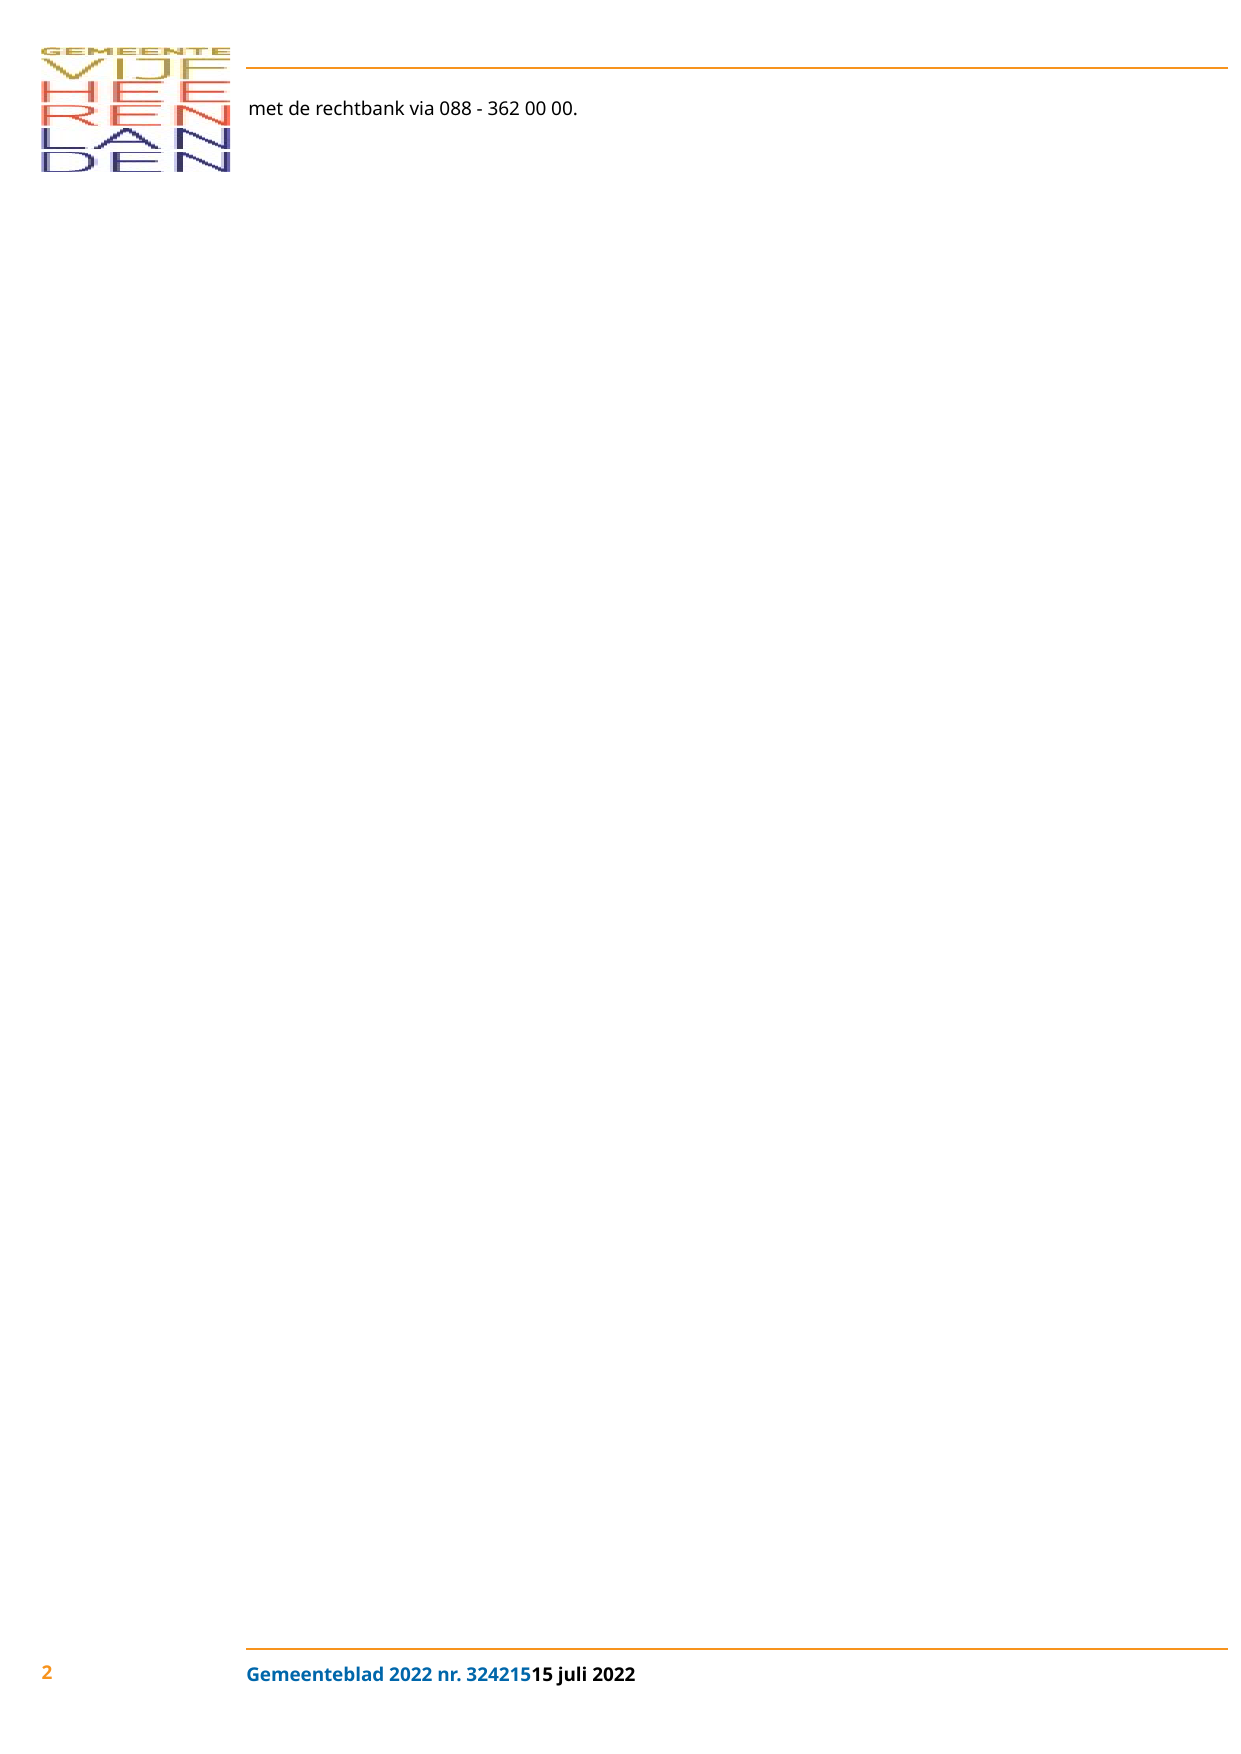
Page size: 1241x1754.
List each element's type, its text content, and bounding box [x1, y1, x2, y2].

text met de rechtbank via 088 - 362 00 00. [248, 95, 1152, 121]
picture [41, 47, 231, 172]
